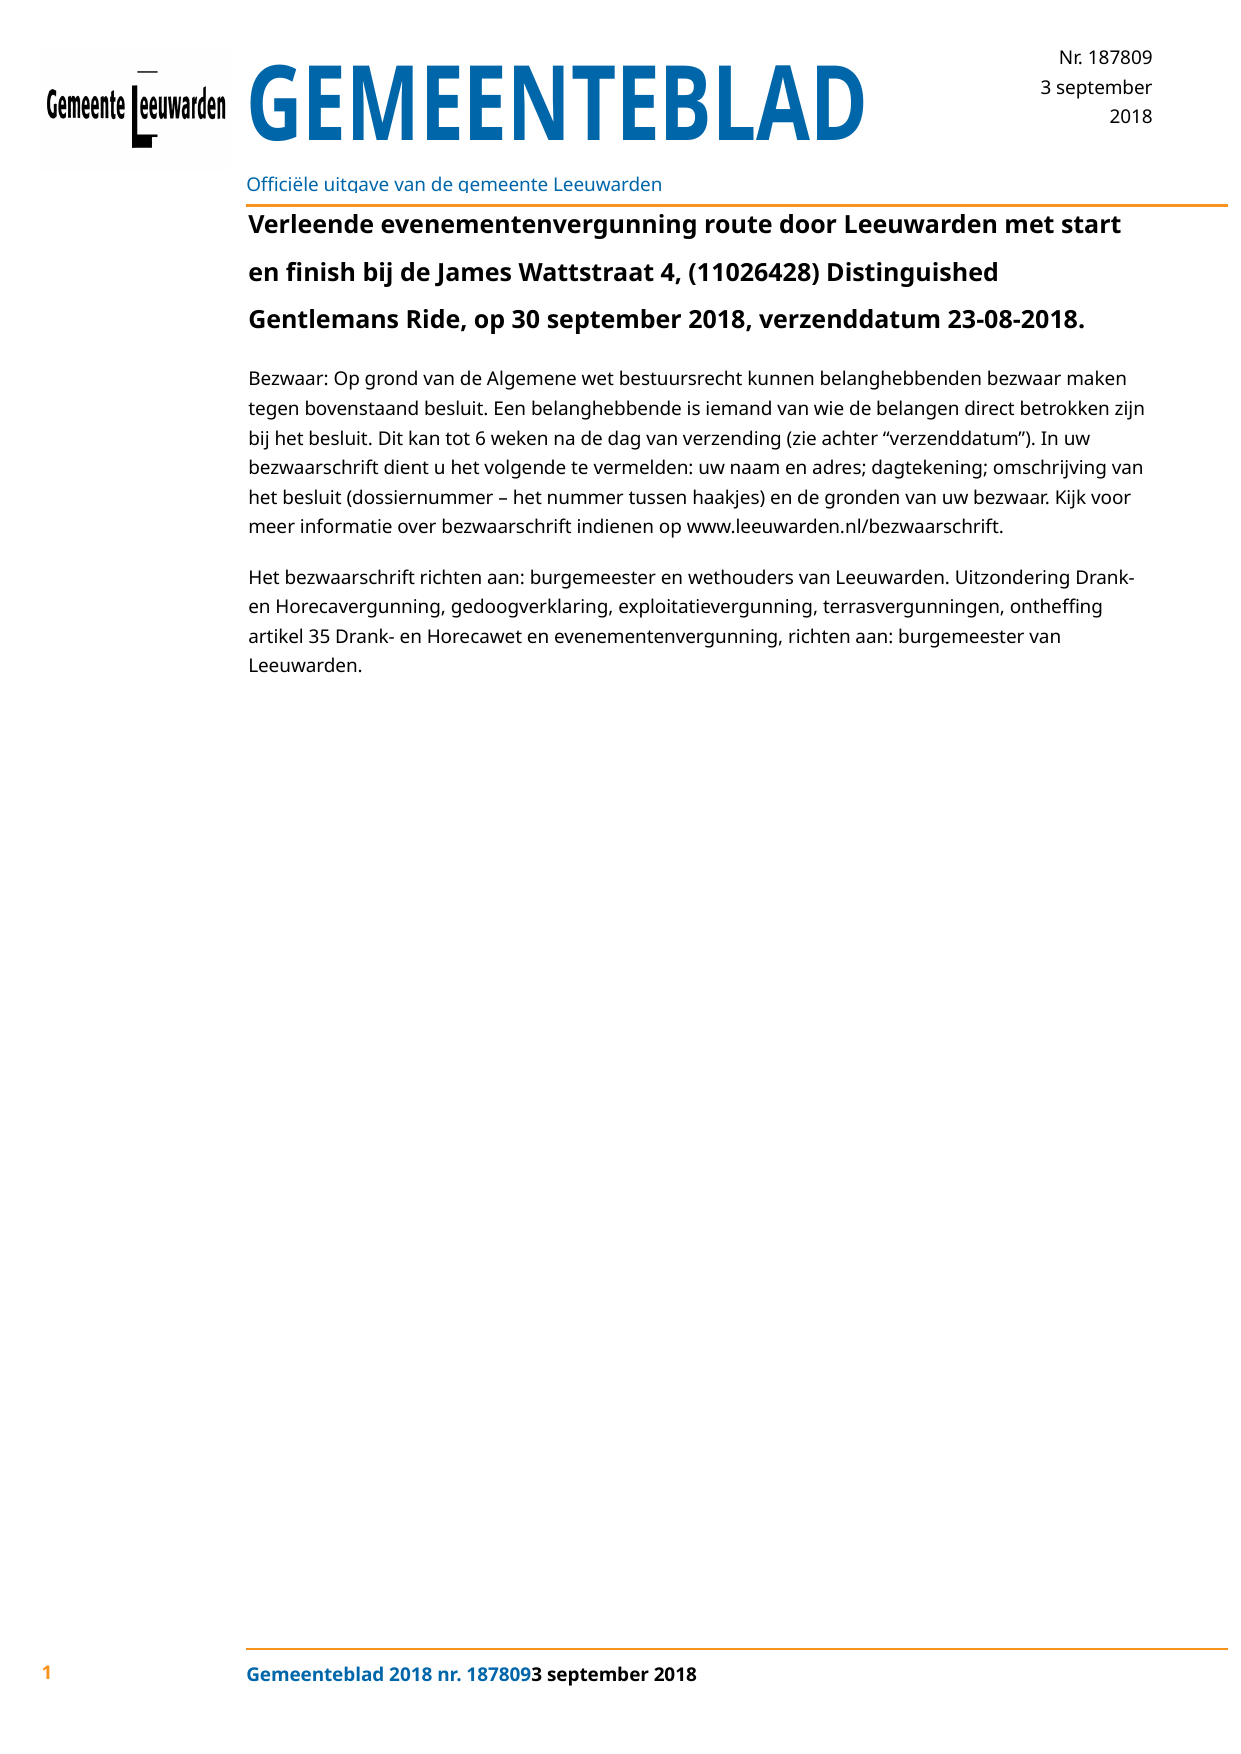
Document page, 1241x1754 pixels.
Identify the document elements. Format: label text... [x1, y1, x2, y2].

text Verleende evenementenvergunning route door Leeuwarden met start en finish bij de James Wattstraat 4, (11026428) Distinguished Gentlemans Ride, op 30 september 2018, verzenddatum 23-08-2018. [248, 207, 1152, 336]
text Het bezwaarschrift richten aan: burgemeester en wethouders van Leeuwarden. Uitzondering Drank- en Horecavergunning, gedoogverklaring, exploitatievergunning, terrasvergunningen, ontheffing artikel 35 Drank- en Horecawet en evenementenvergunning, richten aan: burgemeester van Leeuwarden. [248, 564, 1152, 678]
text Bezwaar: Op grond van de Algemene wet bestuursrecht kunnen belanghebbenden bezwaar maken tegen bovenstaand besluit. Een belanghebbende is iemand van wie de belangen direct betrokken zijn bij het besluit. Dit kan tot 6 weken na de dag van verzending (zie achter “verzenddatum”). In uw bezwaarschrift dient u het volgende te vermelden: uw naam en adres; dagtekening; omschrijving van het besluit (dossiernummer – het nummer tussen haakjes) en de gronden van uw bezwaar. Kijk voor meer informatie over bezwaarschrift indienen op www.leeuwarden.nl/bezwaarschrift. [248, 366, 1152, 539]
picture [41, 47, 231, 172]
